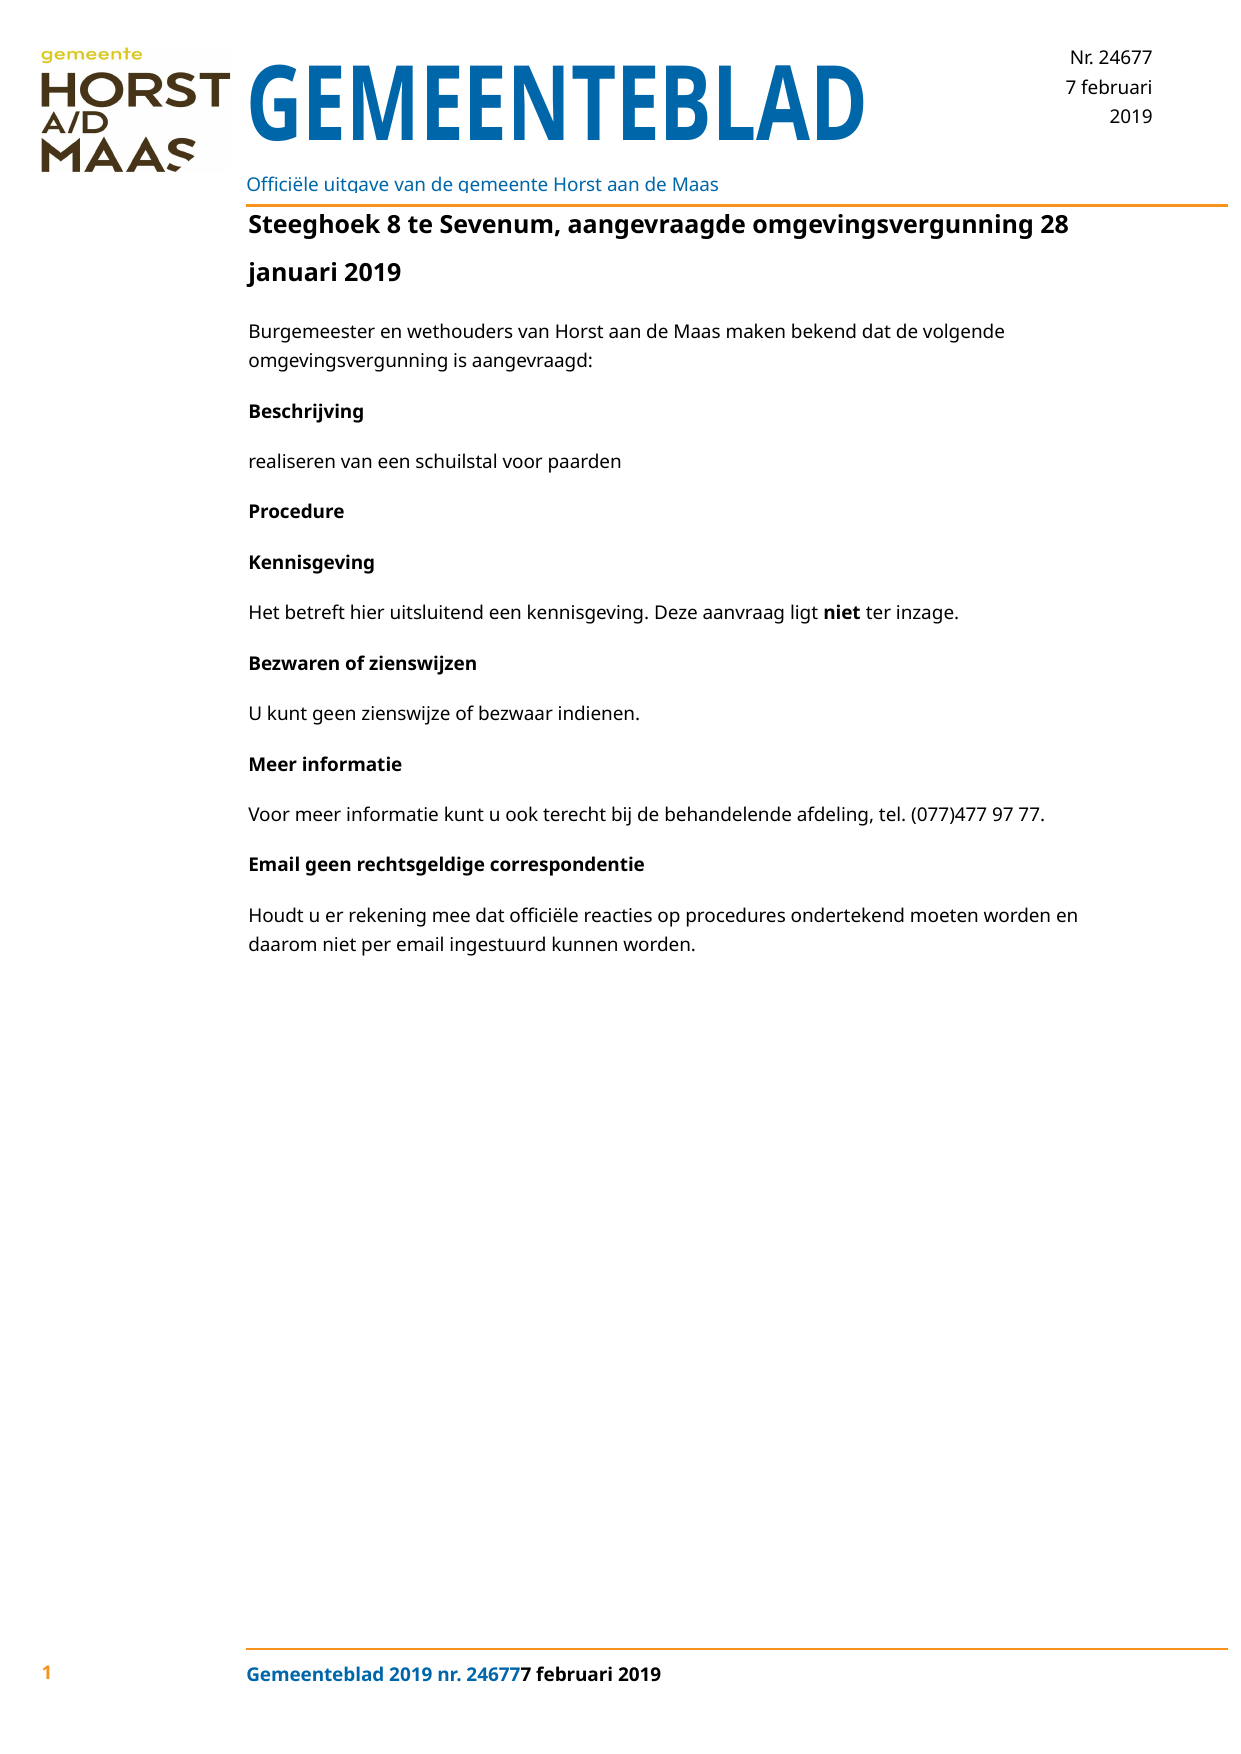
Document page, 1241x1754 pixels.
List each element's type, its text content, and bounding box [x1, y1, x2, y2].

text Email geen rechtsgeldige correspondentie [248, 852, 1152, 877]
text Houdt u er rekening mee dat officiële reacties op procedures ondertekend moeten worden en daarom niet per email ingestuurd kunnen worden. [248, 902, 1152, 957]
text Voor meer informatie kunt u ook terecht bij de behandelende afdeling, tel. (077)477 97 77. [248, 801, 1152, 827]
text Beschrijving [248, 398, 1152, 424]
text U kunt geen zienswijze of bezwaar indienen. [248, 700, 1152, 726]
text Burgemeester en wethouders van Horst aan de Maas maken bekend dat de volgende omgevingsvergunning is aangevraagd: [248, 318, 1152, 373]
text realiseren van een schuilstal voor paarden [248, 448, 1152, 474]
text Bezwaren of zienswijzen [248, 650, 1152, 676]
text Het betreft hier uitsluitend een kennisgeving. Deze aanvraag ligt niet ter inzage. [248, 599, 1152, 625]
text Kennisgeving [248, 549, 1152, 575]
text Procedure [248, 499, 1152, 524]
text Steeghoek 8 te Sevenum, aangevraagde omgevingsvergunning 28 januari 2019 [248, 207, 1152, 288]
picture [41, 47, 231, 172]
text Meer informatie [248, 751, 1152, 777]
